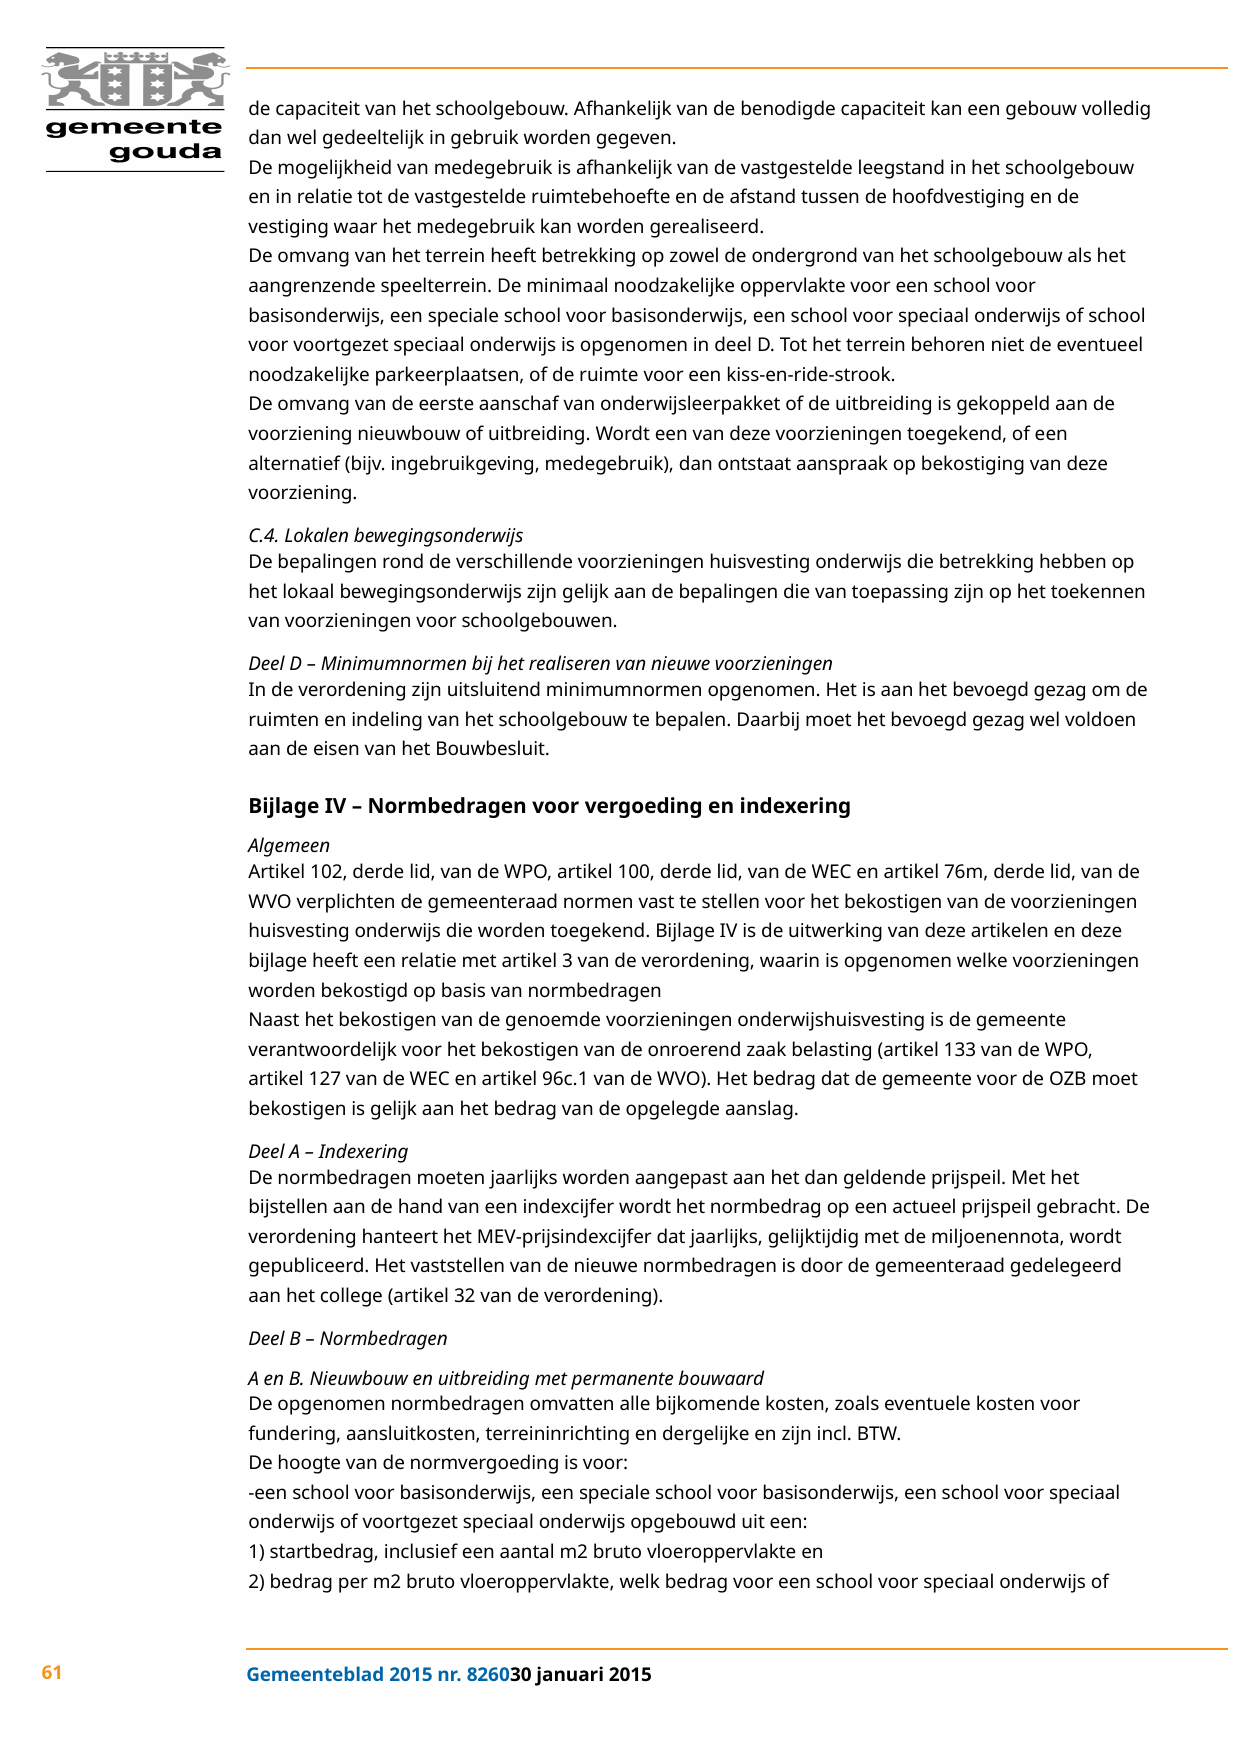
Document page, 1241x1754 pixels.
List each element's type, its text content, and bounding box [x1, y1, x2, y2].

text de capaciteit van het schoolgebouw. Afhankelijk van de benodigde capaciteit kan een gebouw volledig dan wel gedeeltelijk in gebruik worden gegeven. [248, 95, 1152, 150]
text Deel A – Indexering [248, 1138, 1152, 1164]
text Deel D – Minimumnormen bij het realiseren van nieuwe voorzieningen [248, 651, 1152, 676]
text Algemeen [248, 833, 1152, 858]
text De hoogte van de normvergoeding is voor: [248, 1449, 1152, 1475]
text In de verordening zijn uitsluitend minimumnormen opgenomen. Het is aan het bevoegd gezag om de ruimten en indeling van het schoolgebouw te bepalen. Daarbij moet het bevoegd gezag wel voldoen aan de eisen van het Bouwbesluit. [248, 676, 1152, 761]
text De omvang van de eerste aanschaf van onderwijsleerpakket of de uitbreiding is gekoppeld aan de voorziening nieuwbouw of uitbreiding. Wordt een van deze voorzieningen toegekend, of een alternatief (bijv. ingebruikgeving, medegebruik), dan ontstaat aanspraak op bekostiging van deze voorziening. [248, 391, 1152, 505]
picture [41, 47, 231, 172]
text -een school voor basisonderwijs, een speciale school voor basisonderwijs, een school voor speciaal onderwijs of voortgezet speciaal onderwijs opgebouwd uit een: [248, 1479, 1152, 1534]
text De opgenomen normbedragen omvatten alle bijkomende kosten, zoals eventuele kosten voor fundering, aansluitkosten, terreininrichting en dergelijke en zijn incl. BTW. [248, 1390, 1152, 1446]
text Artikel 102, derde lid, van de WPO, artikel 100, derde lid, van de WEC en artikel 76m, derde lid, van de WVO verplichten de gemeenteraad normen vast te stellen voor het bekostigen van de voorzieningen huisvesting onderwijs die worden toegekend. Bijlage IV is de uitwerking van deze artikelen en deze bijlage heeft een relatie met artikel 3 van de verordening, waarin is opgenomen welke voorzieningen worden bekostigd op basis van normbedragen [248, 858, 1152, 1002]
text De omvang van het terrein heeft betrekking op zowel de ondergrond van het schoolgebouw als het aangrenzende speelterrein. De minimaal noodzakelijke oppervlakte voor een school voor basisonderwijs, een speciale school voor basisonderwijs, een school voor speciaal onderwijs of school voor voortgezet speciaal onderwijs is opgenomen in deel D. Tot het terrein behoren niet de eventueel noodzakelijke parkeerplaatsen, of de ruimte voor een kiss-en-ride-strook. [248, 243, 1152, 387]
text 2) bedrag per m2 bruto vloeroppervlakte, welk bedrag voor een school voor speciaal onderwijs of [248, 1568, 1152, 1594]
text A en B. Nieuwbouw en uitbreiding met permanente bouwaard [248, 1365, 1152, 1390]
text Deel B – Normbedragen [248, 1325, 1152, 1351]
text De bepalingen rond de verschillende voorzieningen huisvesting onderwijs die betrekking hebben op het lokaal bewegingsonderwijs zijn gelijk aan de bepalingen die van toepassing zijn op het toekennen van voorzieningen voor schoolgebouwen. [248, 548, 1152, 633]
text 1) startbedrag, inclusief een aantal m2 bruto vloeroppervlakte en [248, 1538, 1152, 1564]
text Bijlage IV – Normbedragen voor vergoeding en indexering [248, 791, 1152, 819]
text De mogelijkheid van medegebruik is afhankelijk van de vastgestelde leegstand in het schoolgebouw en in relatie tot de vastgestelde ruimtebehoefte en de afstand tussen de hoofdvestiging en de vestiging waar het medegebruik kan worden gerealiseerd. [248, 154, 1152, 239]
text Naast het bekostigen van de genoemde voorzieningen onderwijshuisvesting is de gemeente verantwoordelijk voor het bekostigen van de onroerend zaak belasting (artikel 133 van de WPO, artikel 127 van de WEC en artikel 96c.1 van de WVO). Het bedrag dat de gemeente voor de OZB moet bekostigen is gelijk aan het bedrag van de opgelegde aanslag. [248, 1006, 1152, 1121]
text De normbedragen moeten jaarlijks worden aangepast aan het dan geldende prijspeil. Met het bijstellen aan de hand van een indexcijfer wordt het normbedrag op een actueel prijspeil gebracht. De verordening hanteert het MEV-prijsindexcijfer dat jaarlijks, gelijktijdig met de miljoenennota, wordt gepubliceerd. Het vaststellen van de nieuwe normbedragen is door de gemeenteraad gedelegeerd aan het college (artikel 32 van de verordening). [248, 1164, 1152, 1308]
text C.4. Lokalen bewegingsonderwijs [248, 522, 1152, 548]
